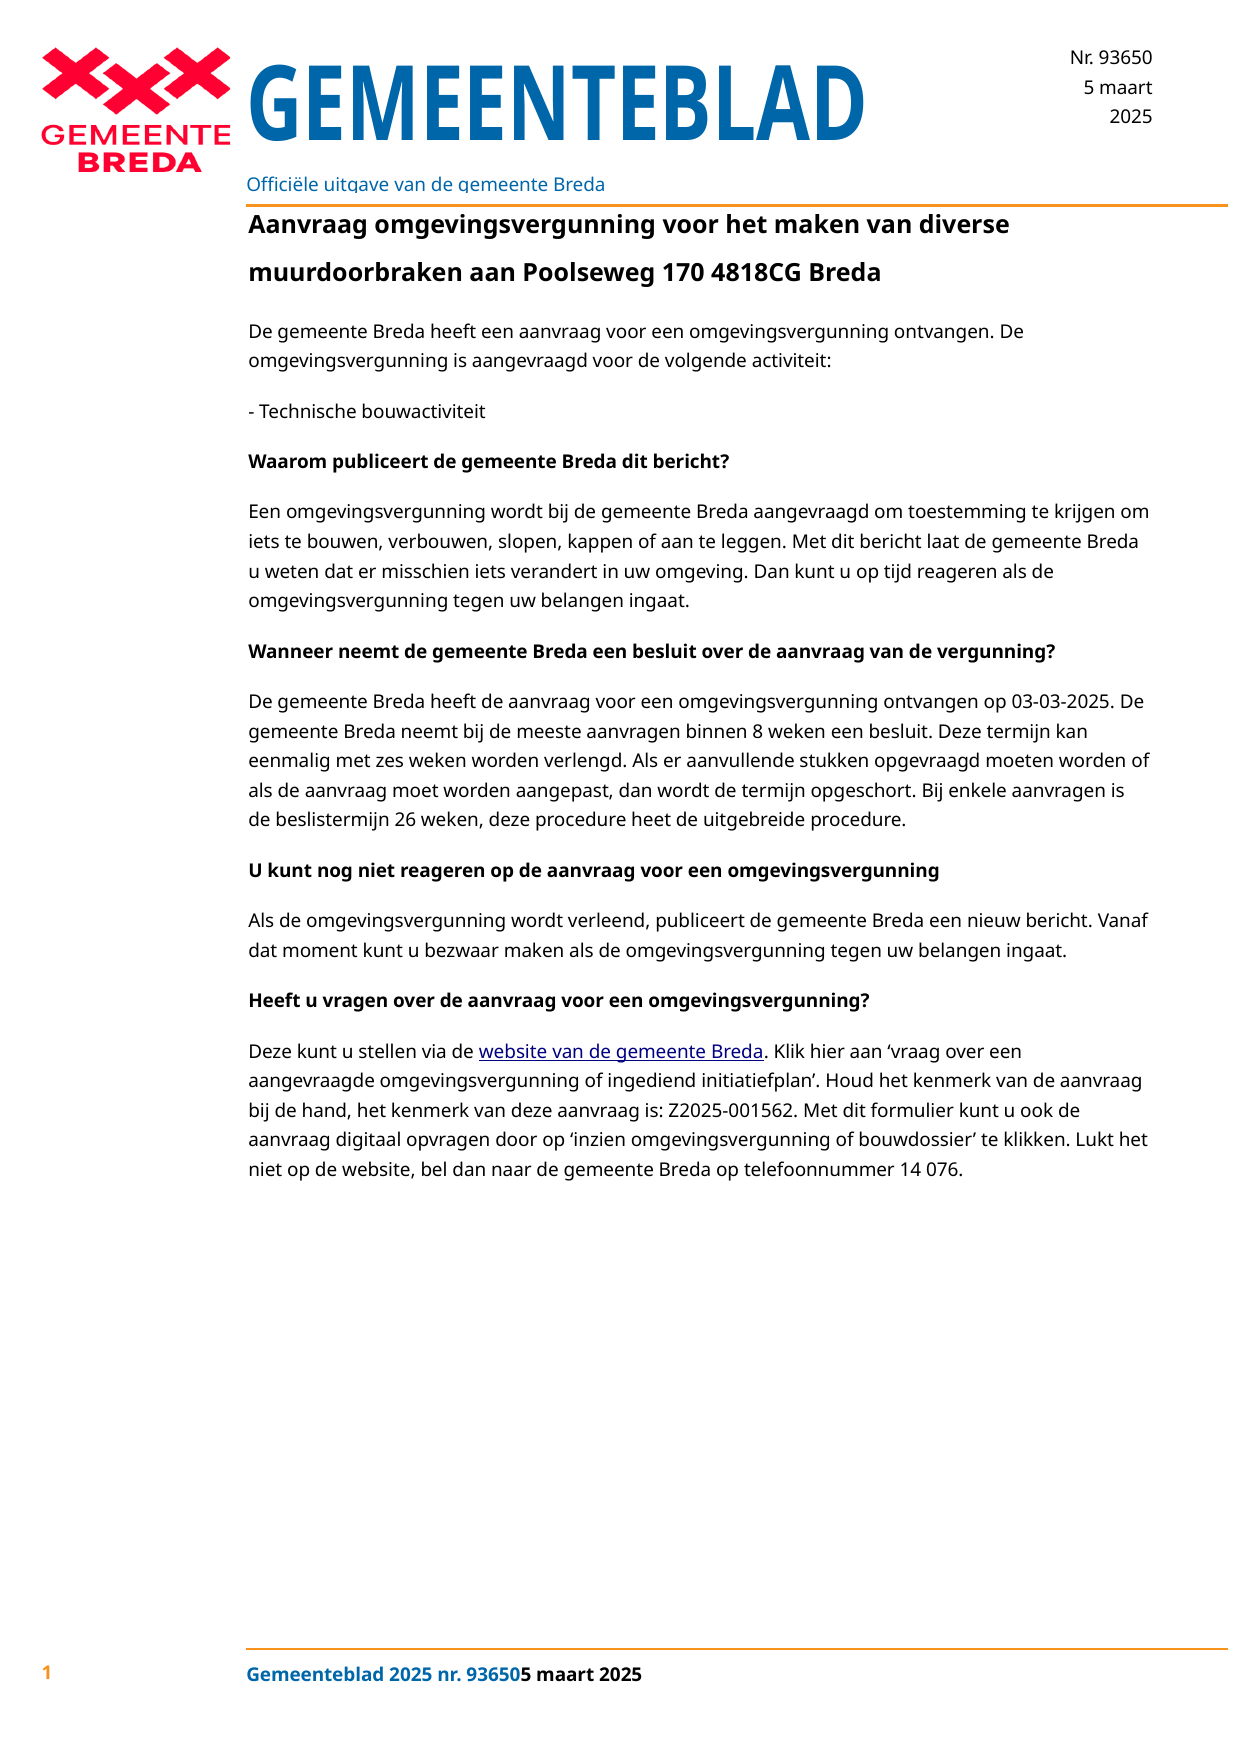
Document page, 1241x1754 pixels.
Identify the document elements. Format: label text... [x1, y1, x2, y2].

text Aanvraag omgevingsvergunning voor het maken van diverse muurdoorbraken aan Poolseweg 170 4818CG Breda [248, 207, 1152, 288]
text Als de omgevingsvergunning wordt verleend, publiceert de gemeente Breda een nieuw bericht. Vanaf dat moment kunt u bezwaar maken als de omgevingsvergunning tegen uw belangen ingaat. [248, 907, 1152, 963]
text Deze kunt u stellen via de website van de gemeente Breda. Klik hier aan ‘vraag over een aangevraagde omgevingsvergunning of ingediend initiatiefplan’. Houd het kenmerk van de aanvraag bij de hand, het kenmerk van deze aanvraag is: Z2025-001562. Met dit formulier kunt u ook de aanvraag digitaal opvragen door op ‘inzien omgevingsvergunning of bouwdossier’ te klikken. Lukt het niet op de website, bel dan naar de gemeente Breda op telefoonnummer 14 076. [248, 1038, 1152, 1182]
text U kunt nog niet reageren op de aanvraag voor een omgevingsvergunning [248, 857, 1152, 883]
text De gemeente Breda heeft de aanvraag voor een omgevingsvergunning ontvangen op 03-03-2025. De gemeente Breda neemt bij de meeste aanvragen binnen 8 weken een besluit. Deze termijn kan eenmalig met zes weken worden verlengd. Als er aanvullende stukken opgevraagd moeten worden of als de aanvraag moet worden aangepast, dan wordt de termijn opgeschort. Bij enkele aanvragen is de beslistermijn 26 weken, deze procedure heet de uitgebreide procedure. [248, 688, 1152, 832]
text Een omgevingsvergunning wordt bij de gemeente Breda aangevraagd om toestemming te krijgen om iets te bouwen, verbouwen, slopen, kappen of aan te leggen. Met dit bericht laat de gemeente Breda u weten dat er misschien iets verandert in uw omgeving. Dan kunt u op tijd reageren als de omgevingsvergunning tegen uw belangen ingaat. [248, 499, 1152, 613]
text Heeft u vragen over de aanvraag voor een omgevingsvergunning? [248, 987, 1152, 1013]
text De gemeente Breda heeft een aanvraag voor een omgevingsvergunning ontvangen. De omgevingsvergunning is aangevraagd voor de volgende activiteit: [248, 318, 1152, 373]
text Wanneer neemt de gemeente Breda een besluit over de aanvraag van de vergunning? [248, 638, 1152, 664]
text - Technische bouwactiviteit [248, 398, 1152, 424]
picture [41, 47, 231, 172]
text Waarom publiceert de gemeente Breda dit bericht? [248, 448, 1152, 474]
